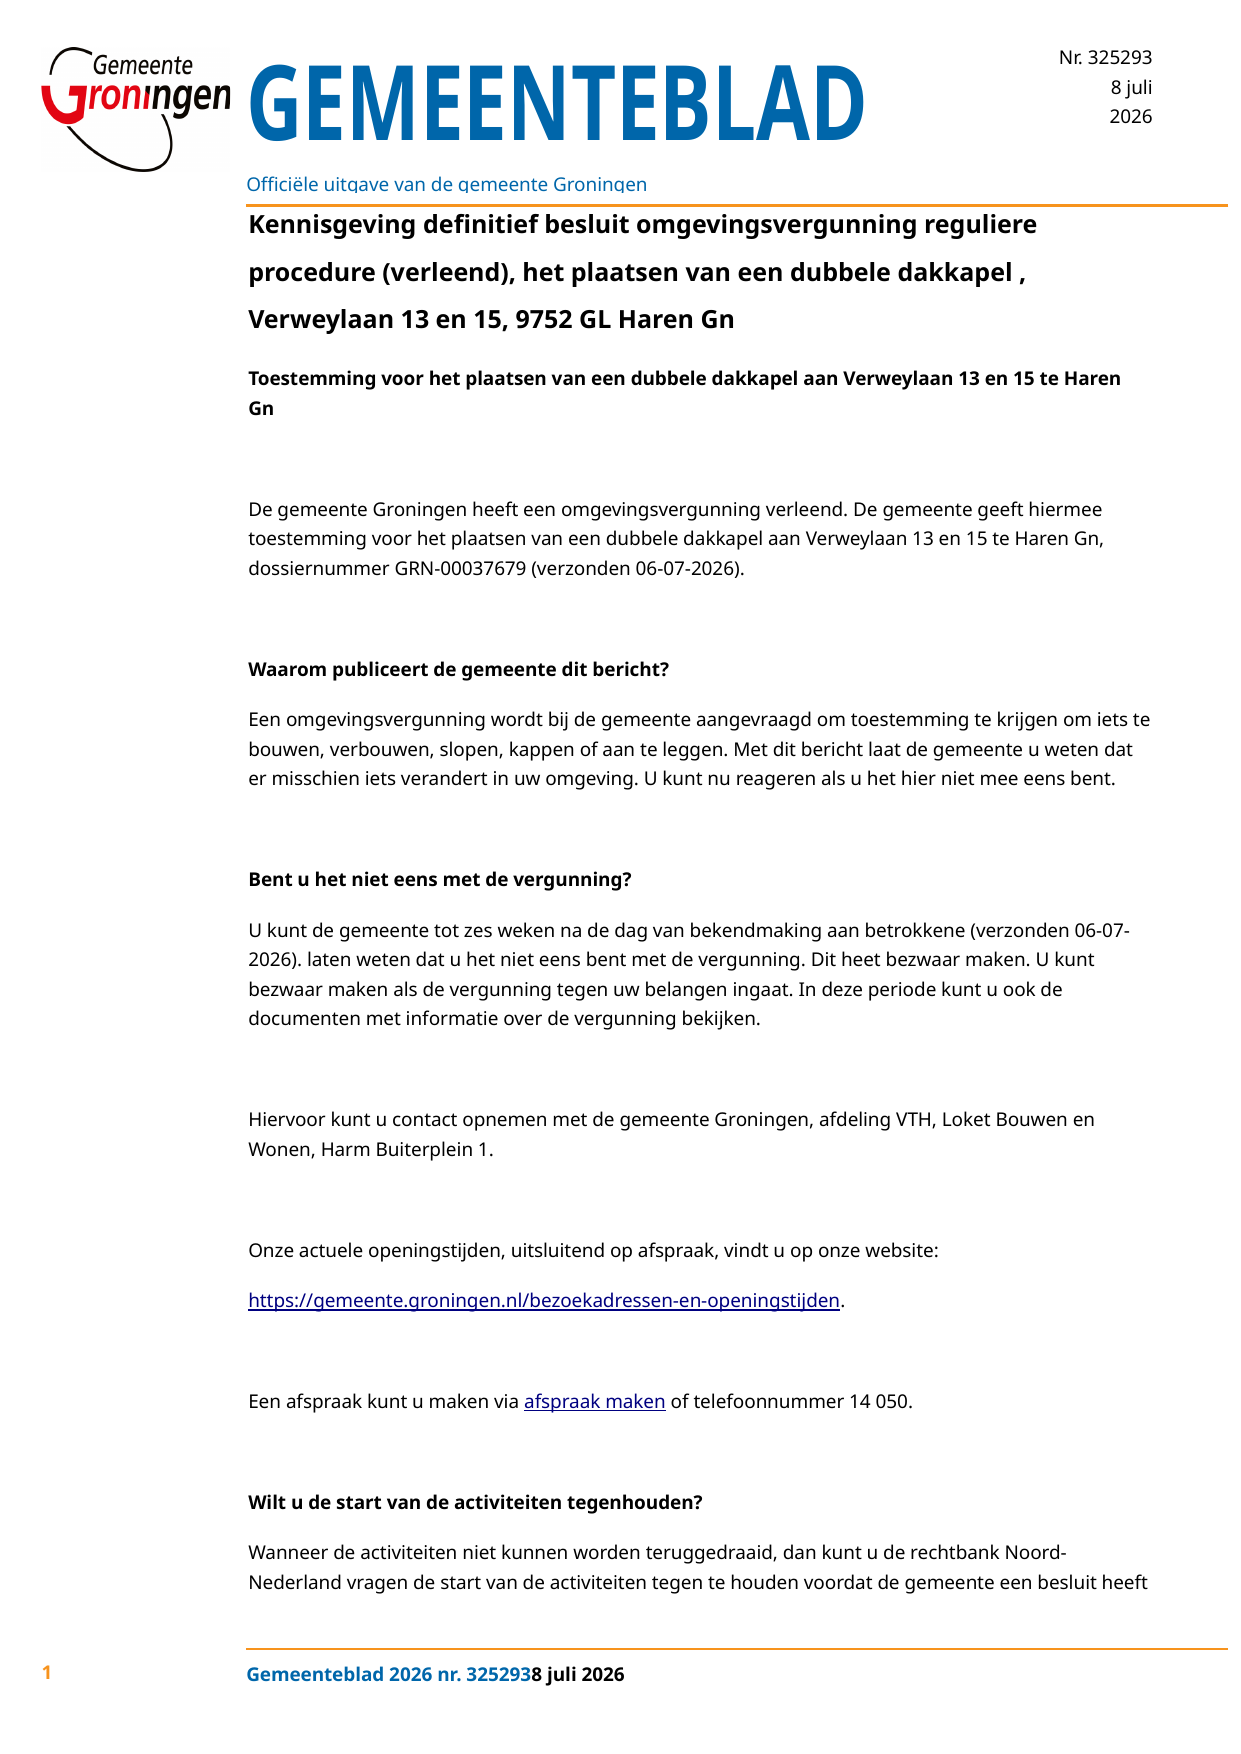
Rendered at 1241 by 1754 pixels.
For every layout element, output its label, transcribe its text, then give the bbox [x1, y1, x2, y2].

text Wilt u de start van de activiteiten tegenhouden? [248, 1489, 1152, 1514]
text Onze actuele openingstijden, uitsluitend op afspraak, vindt u op onze website: [248, 1237, 1152, 1262]
text U kunt de gemeente tot zes weken na de dag van bekendmaking aan betrokkene (verzonden 06-07-2026). laten weten dat u het niet eens bent met de vergunning. Dit heet bezwaar maken. U kunt bezwaar maken als de vergunning tegen uw belangen ingaat. In deze periode kunt u ook de documenten met informatie over de vergunning bekijken. [248, 917, 1152, 1031]
text Bent u het niet eens met de vergunning? [248, 866, 1152, 892]
picture [41, 47, 231, 172]
text Hiervoor kunt u contact opnemen met de gemeente Groningen, afdeling VTH, Loket Bouwen en Wonen, Harm Buiterplein 1. [248, 1106, 1152, 1162]
text Een afspraak kunt u maken via afspraak maken of telefoonnummer 14 050. [248, 1388, 1152, 1414]
text Toestemming voor het plaatsen van een dubbele dakkapel aan Verweylaan 13 en 15 te Haren Gn [248, 366, 1152, 421]
text Waarom publiceert de gemeente dit bericht? [248, 656, 1152, 682]
text Wanneer de activiteiten niet kunnen worden teruggedraaid, dan kunt u de rechtbank Noord-Nederland vragen de start van de activiteiten tegen te houden voordat de gemeente een besluit heeft [248, 1539, 1152, 1594]
text Kennisgeving definitief besluit omgevingsvergunning reguliere procedure (verleend), het plaatsen van een dubbele dakkapel , Verweylaan 13 en 15, 9752 GL Haren Gn [248, 207, 1152, 336]
text De gemeente Groningen heeft een omgevingsvergunning verleend. De gemeente geeft hiermee toestemming voor het plaatsen van een dubbele dakkapel aan Verweylaan 13 en 15 te Haren Gn, dossiernummer GRN-00037679 (verzonden 06-07-2026). [248, 496, 1152, 581]
text https://gemeente.groningen.nl/bezoekadressen-en-openingstijden. [248, 1287, 1152, 1313]
text Een omgevingsvergunning wordt bij de gemeente aangevraagd om toestemming te krijgen om iets te bouwen, verbouwen, slopen, kappen of aan te leggen. Met dit bericht laat de gemeente u weten dat er misschien iets verandert in uw omgeving. U kunt nu reageren als u het hier niet mee eens bent. [248, 706, 1152, 791]
